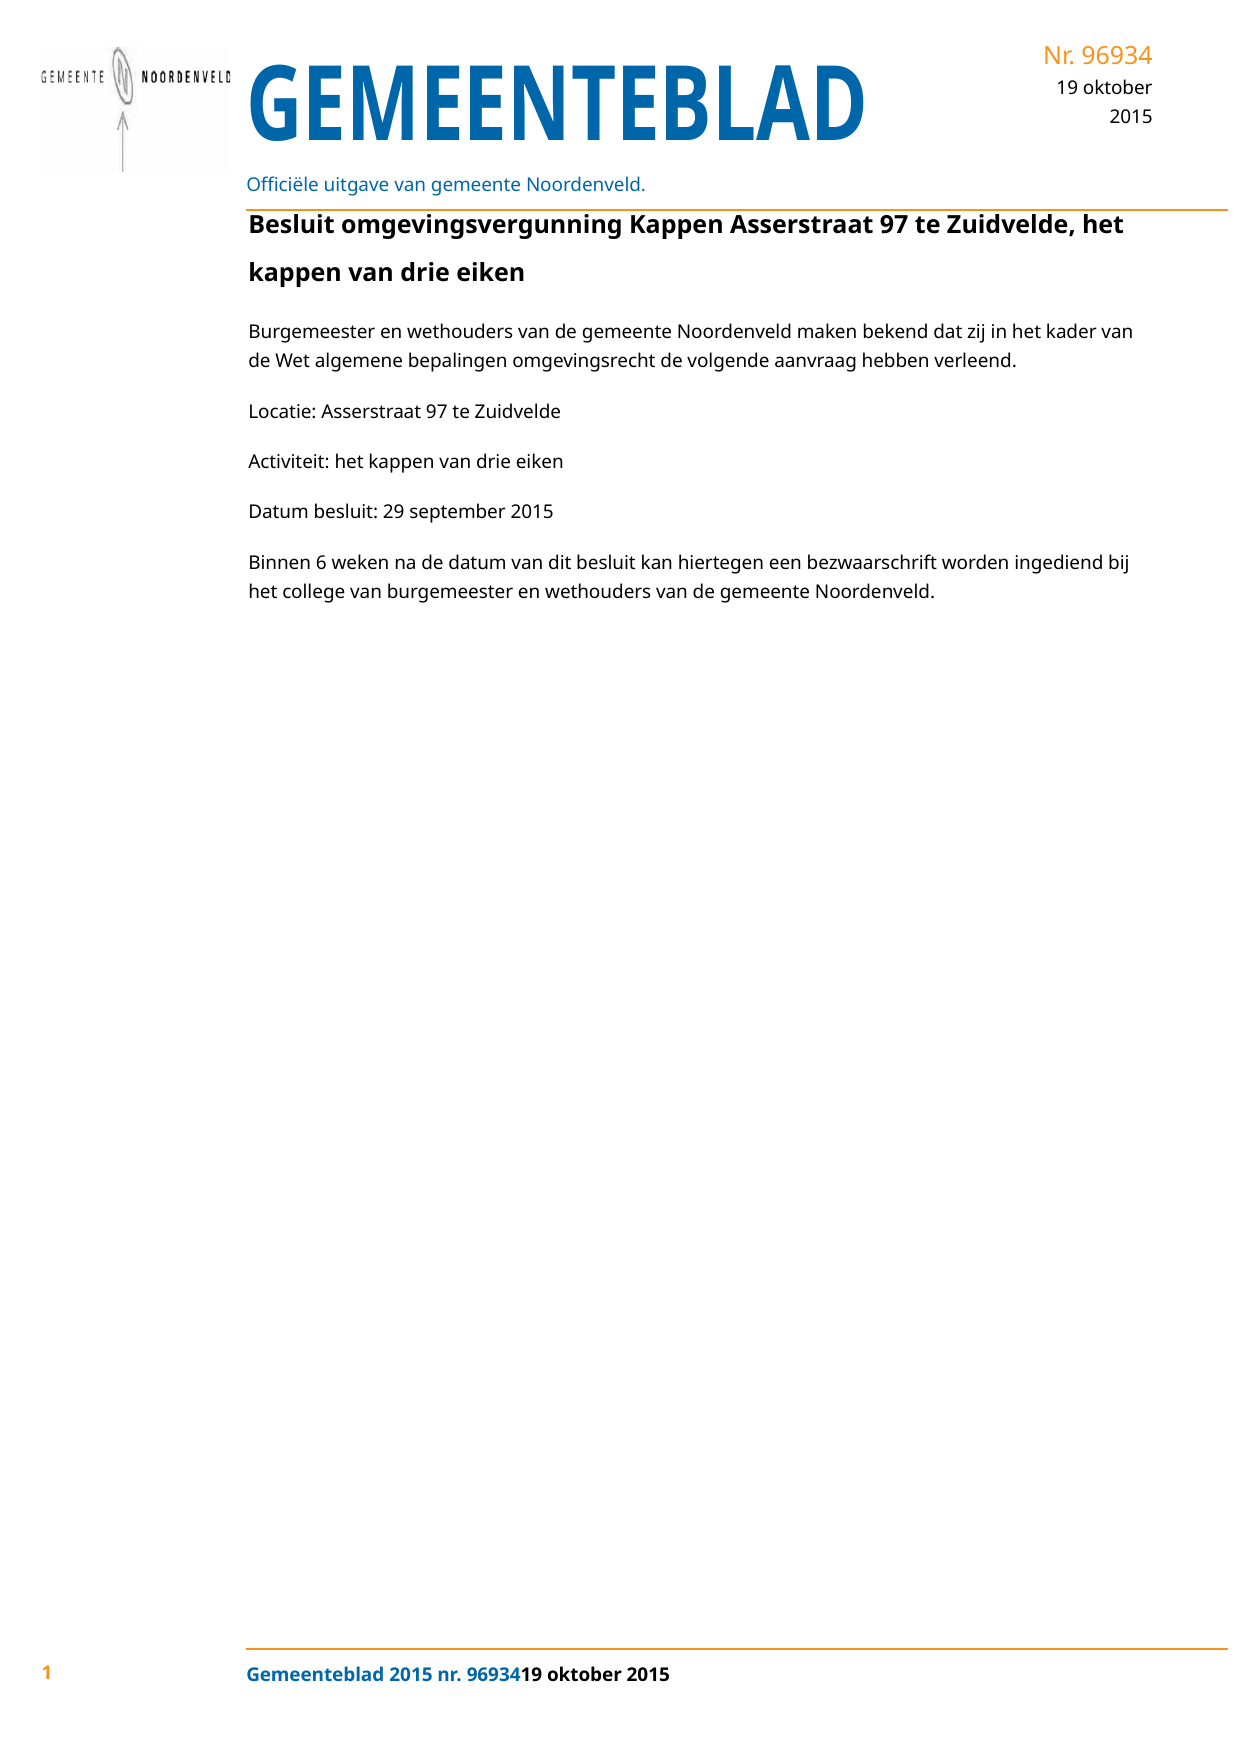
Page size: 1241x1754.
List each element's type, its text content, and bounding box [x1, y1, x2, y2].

text Binnen 6 weken na de datum van dit besluit kan hiertegen een bezwaarschrift worden ingediend bij het college van burgemeester en wethouders van de gemeente Noordenveld. [248, 549, 1152, 604]
text Burgemeester en wethouders van de gemeente Noordenveld maken bekend dat zij in het kader van de Wet algemene bepalingen omgevingsrecht de volgende aanvraag hebben verleend. [248, 318, 1152, 373]
text Datum besluit: 29 september 2015 [248, 499, 1152, 524]
text Locatie: Asserstraat 97 te Zuidvelde [248, 398, 1152, 424]
text Besluit omgevingsvergunning Kappen Asserstraat 97 te Zuidvelde, het kappen van drie eiken [248, 211, 1152, 288]
picture [41, 47, 231, 172]
text Activiteit: het kappen van drie eiken [248, 448, 1152, 474]
